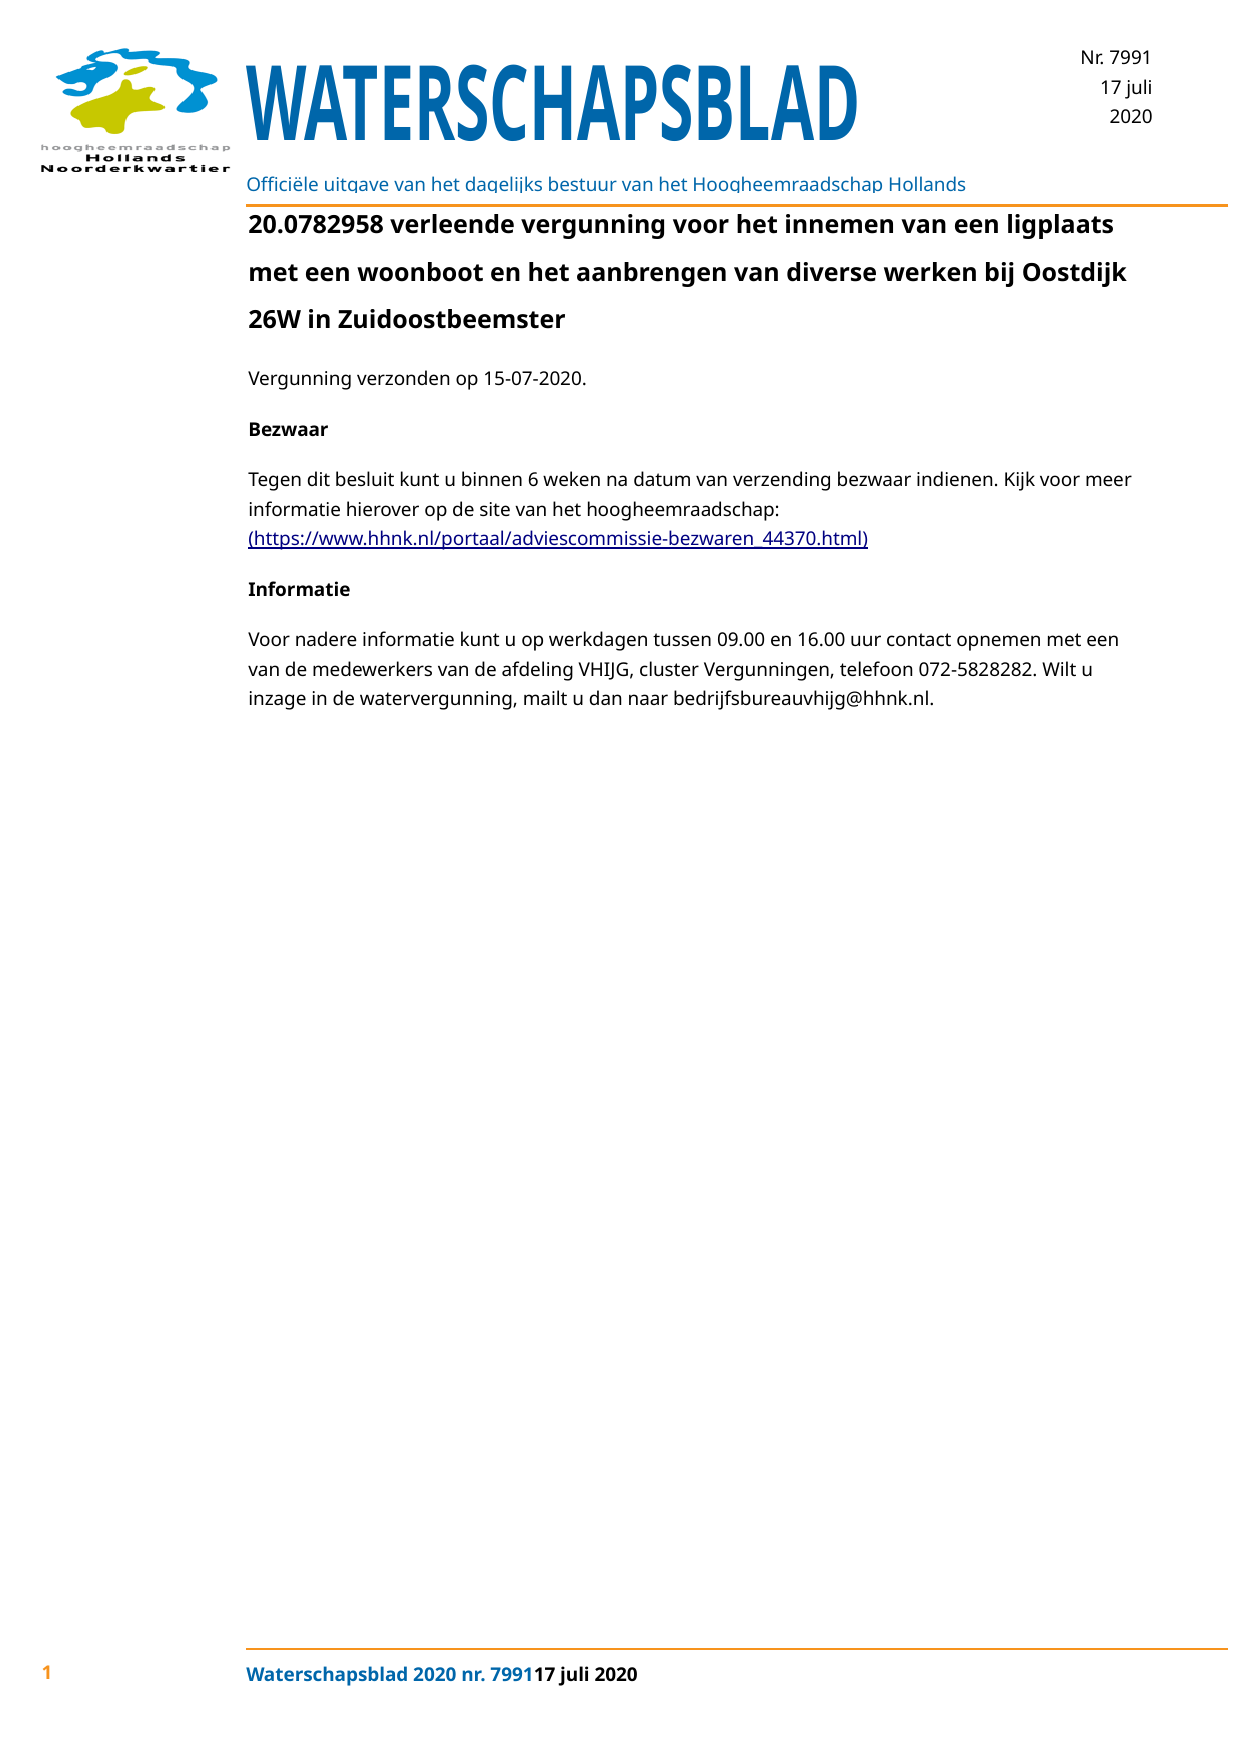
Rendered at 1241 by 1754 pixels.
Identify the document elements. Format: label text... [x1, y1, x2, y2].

picture [41, 47, 231, 172]
text Informatie [248, 576, 1152, 602]
text Tegen dit besluit kunt u binnen 6 weken na datum van verzending bezwaar indienen. Kijk voor meer informatie hierover op de site van het hoogheemraadschap: (https://www.hhnk.nl/portaal/adviescommissie-bezwaren_44370.html) [248, 466, 1152, 551]
text Vergunning verzonden op 15-07-2020. [248, 366, 1152, 391]
text Voor nadere informatie kunt u op werkdagen tussen 09.00 en 16.00 uur contact opnemen met een van de medewerkers van de afdeling VHIJG, cluster Vergunningen, telefoon 072-5828282. Wilt u inzage in de watervergunning, mailt u dan naar bedrijfsbureauvhijg@hhnk.nl. [248, 626, 1152, 711]
text Bezwaar [248, 416, 1152, 442]
text 20.0782958 verleende vergunning voor het innemen van een ligplaats met een woonboot en het aanbrengen van diverse werken bij Oostdijk 26W in Zuidoostbeemster [248, 207, 1152, 336]
